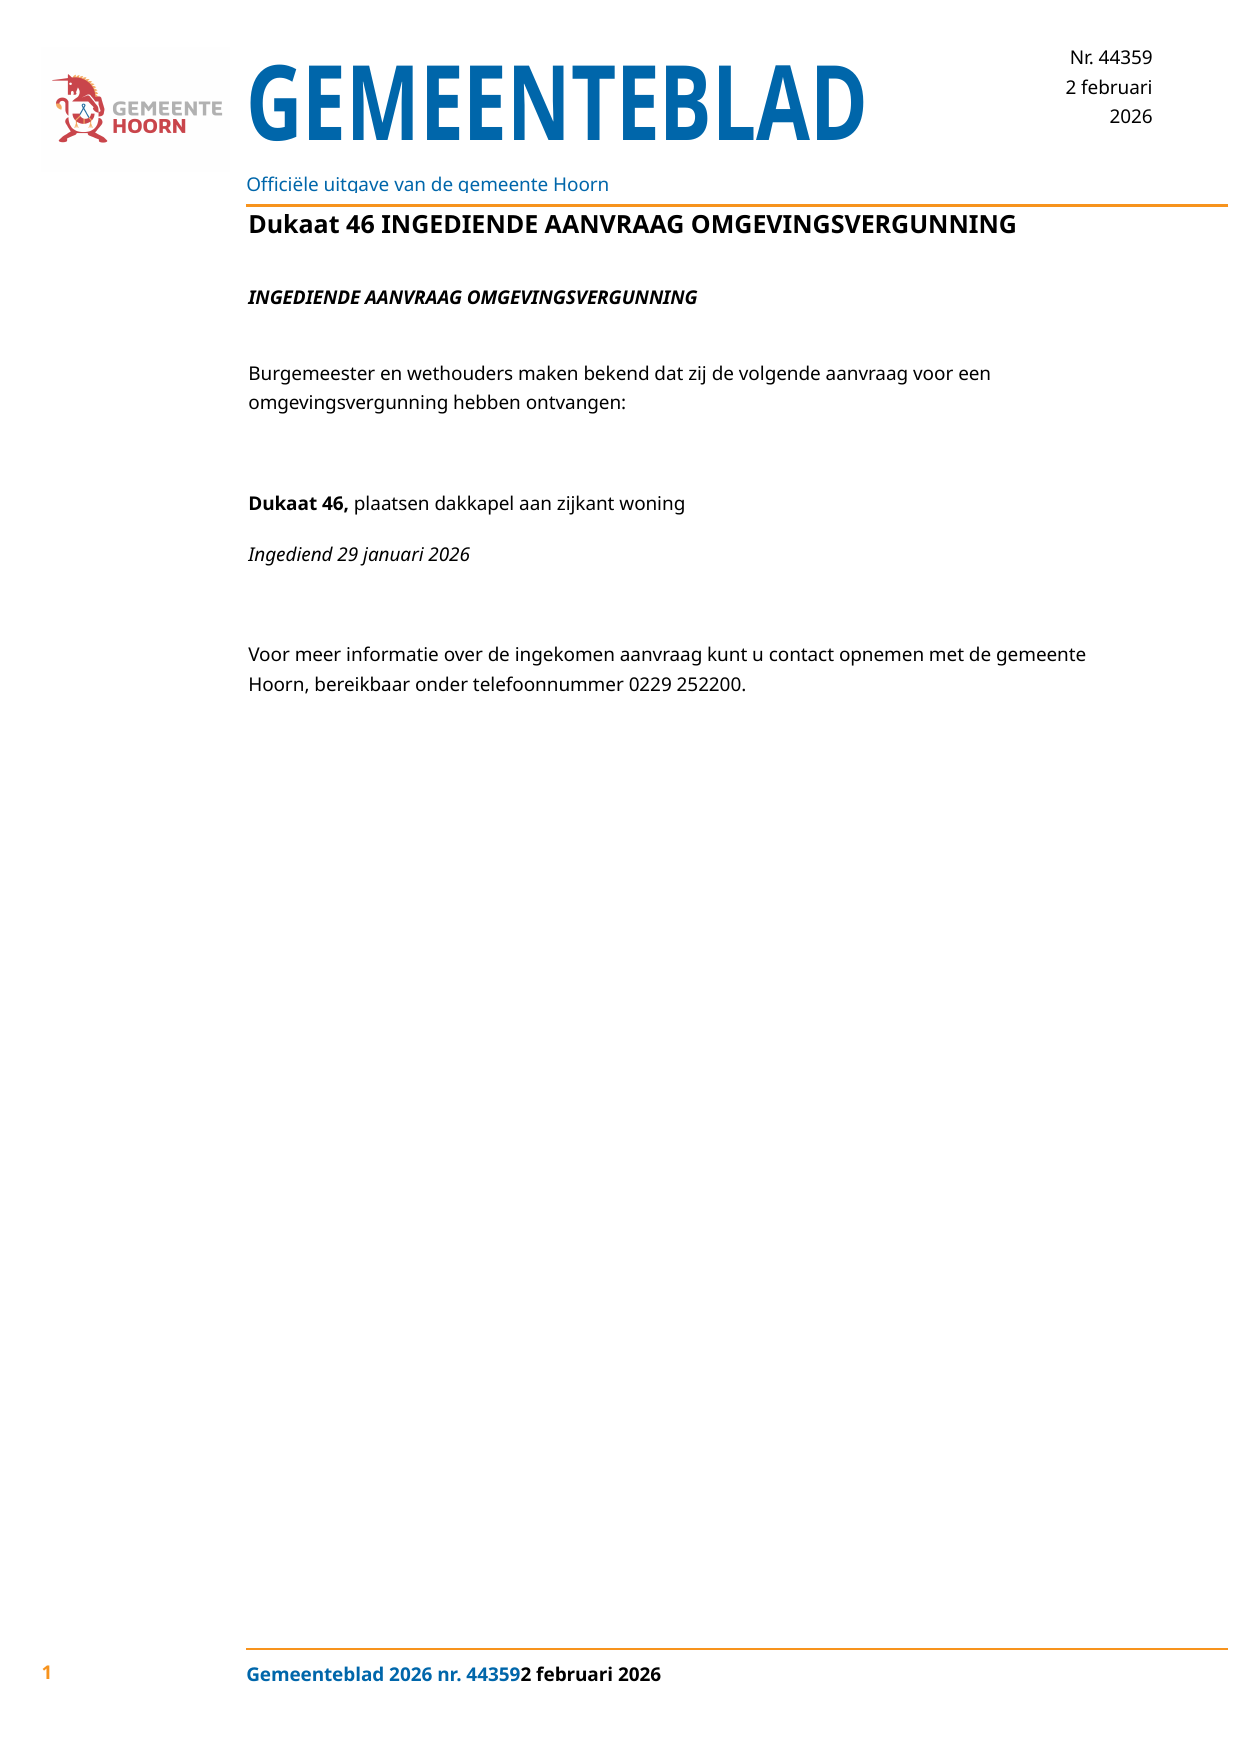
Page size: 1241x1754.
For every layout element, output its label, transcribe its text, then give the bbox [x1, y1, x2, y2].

text Voor meer informatie over de ingekomen aanvraag kunt u contact opnemen met de gemeente Hoorn, bereikbaar onder telefoonnummer 0229 252200. [248, 642, 1152, 697]
text Dukaat 46, plaatsen dakkapel aan zijkant woning [248, 490, 1152, 516]
text INGEDIENDE AANVRAAG OMGEVINGSVERGUNNING [248, 284, 1152, 309]
text Dukaat 46 INGEDIENDE AANVRAAG OMGEVINGSVERGUNNING [248, 207, 1152, 241]
text Ingediend 29 januari 2026 [248, 541, 1152, 567]
text Burgemeester en wethouders maken bekend dat zij de volgende aanvraag voor een omgevingsvergunning hebben ontvangen: [248, 360, 1152, 415]
picture [41, 47, 231, 172]
